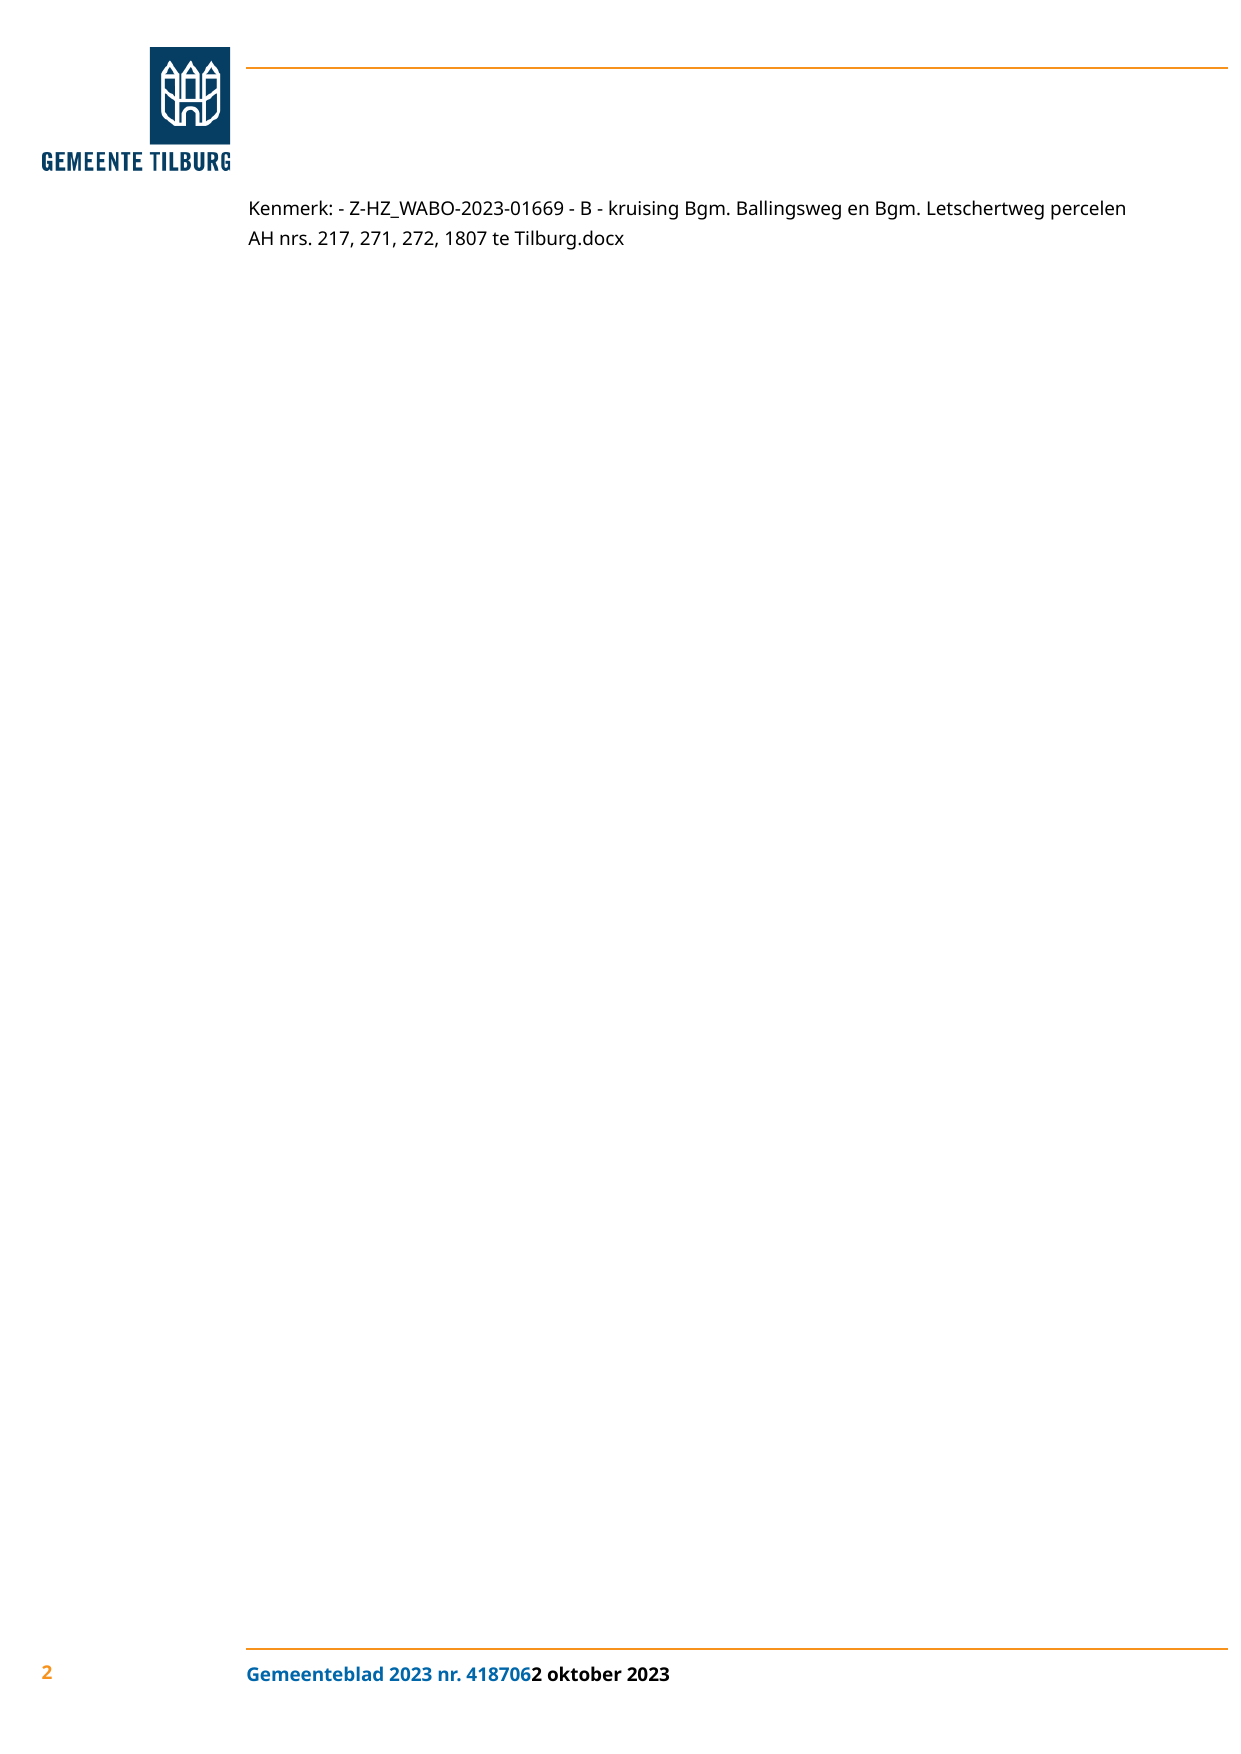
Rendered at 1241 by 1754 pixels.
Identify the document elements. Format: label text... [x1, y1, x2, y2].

text Kenmerk: - Z-HZ_WABO-2023-01669 - B - kruising Bgm. Ballingsweg en Bgm. Letschertweg percelen AH nrs. 217, 271, 272, 1807 te Tilburg.docx [248, 196, 1152, 251]
picture [41, 47, 231, 172]
